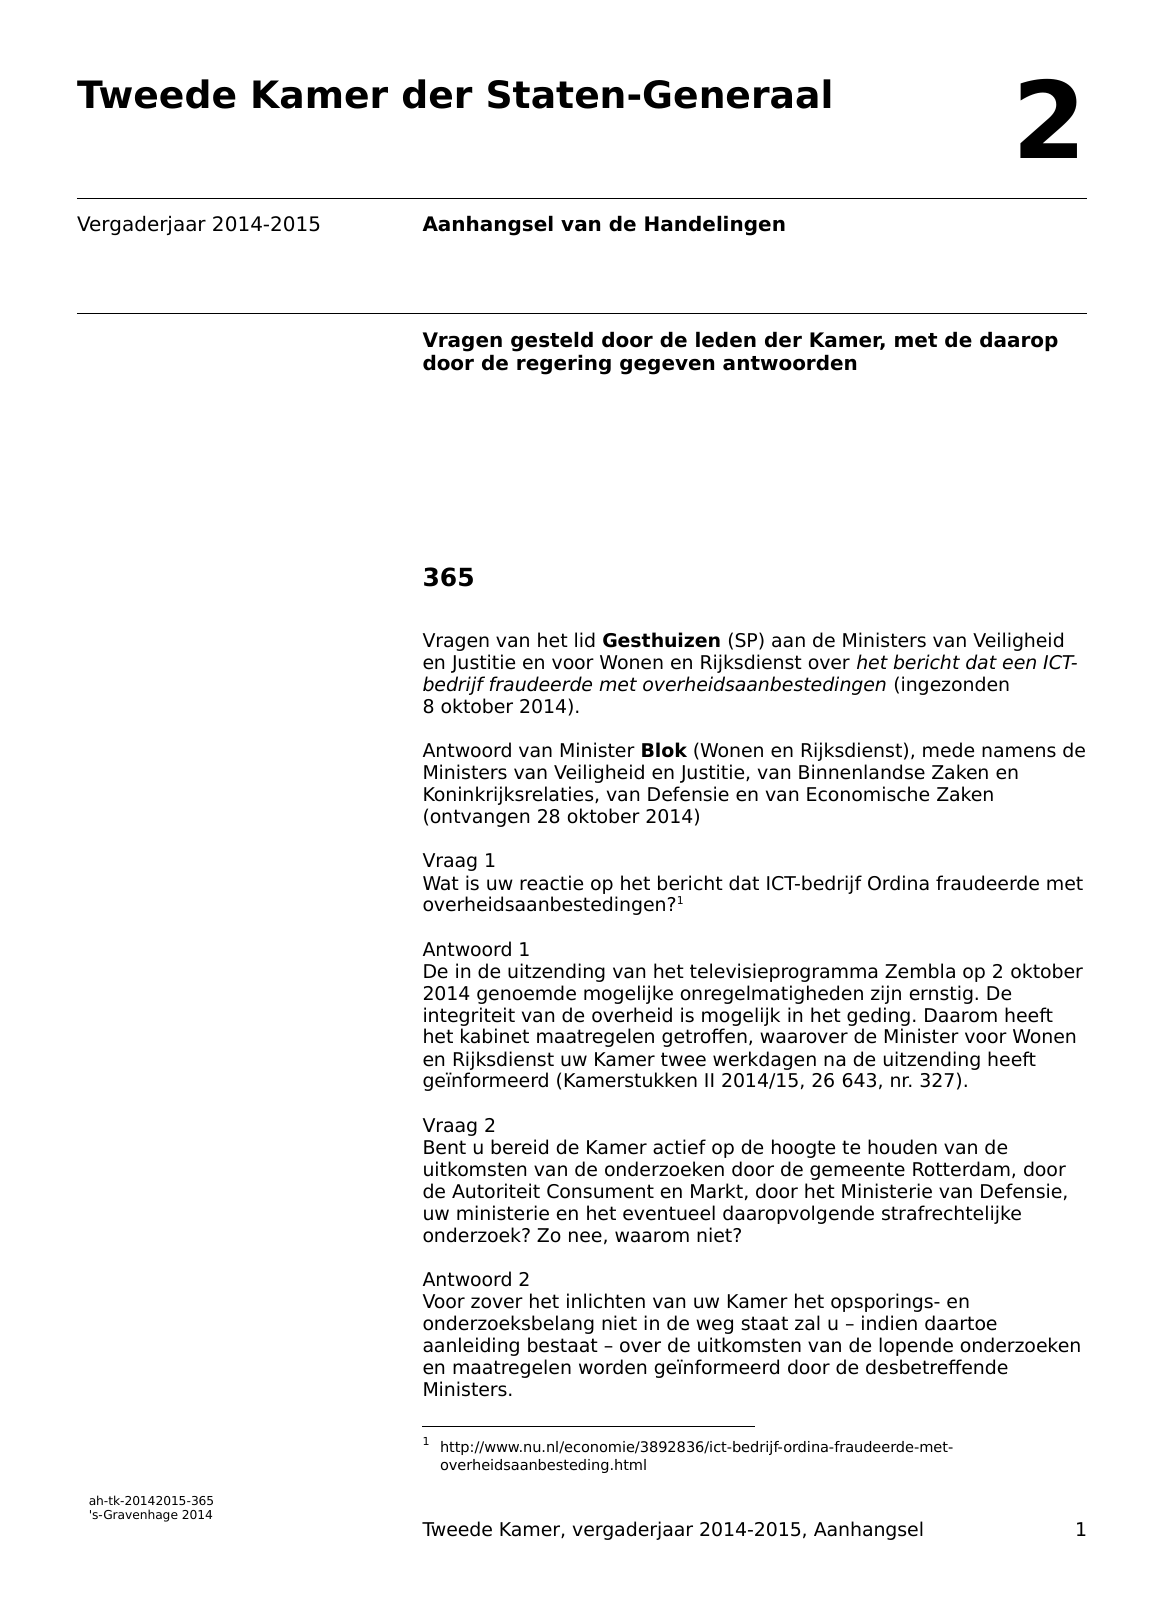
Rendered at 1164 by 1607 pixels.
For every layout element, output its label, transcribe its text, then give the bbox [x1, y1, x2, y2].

text 365 [422, 563, 1087, 592]
text Antwoord 2 [422, 1269, 1087, 1291]
text Voor zover het inlichten van uw Kamer het opsporings- en onderzoeksbelang niet in de weg staat zal u – indien daartoe aanleiding bestaat – over de uitkomsten van de lopende onderzoeken en maatregelen worden geïnformeerd door de desbetreffende Ministers. [422, 1291, 1087, 1401]
table_header 2 [886, 59, 1087, 198]
text Vraag 2 [422, 1114, 1087, 1137]
text Antwoord van Minister Blok (Wonen en Rijksdienst), mede namens de Ministers van Veiligheid en Justitie, van Binnenlandse Zaken en Koninkrijksrelaties, van Defensie en van Economische Zaken (ontvangen 28 oktober 2014) [422, 740, 1087, 828]
text Antwoord 1 [422, 938, 1087, 961]
table_cell Vergaderjaar 2014-2015 [77, 199, 422, 313]
text Wat is uw reactie op het bericht dat ICT-bedrijf Ordina fraudeerde met overheidsaanbestedingen? [422, 872, 1087, 916]
table_cell [77, 314, 422, 375]
text Vragen van het lid Gesthuizen (SP) aan de Ministers van Veiligheid en Justitie en voor Wonen en Rijksdienst over het bericht dat een ICT-bedrijf fraudeerde met overheidsaanbestedingen (ingezonden 8 oktober 2014). [422, 630, 1087, 718]
text Vraag 1 [422, 850, 1087, 872]
text De in de uitzending van het televisieprogramma Zembla op 2 oktober 2014 genoemde mogelijke onregelmatigheden zijn ernstig. De integriteit van de overheid is mogelijk in het geding. Daarom heeft het kabinet maatregelen getroffen, waarover de Minister voor Wonen en Rijksdienst uw Kamer twee werkdagen na de uitzending heeft geïnformeerd (Kamerstukken II 2014/15, 26 643, nr. 327). [422, 961, 1087, 1092]
text 's-Gravenhage 2014 [88, 1508, 323, 1522]
text ah-tk-20142015-365 [88, 1494, 323, 1508]
text http://www.nu.nl/economie/3892836/ict-bedrijf-ordina-fraudeerde-met-overheidsaanbesteding.html [422, 1435, 1087, 1474]
table_header Tweede Kamer der Staten-Generaal [77, 59, 886, 198]
table_cell Vragen gesteld door de leden der Kamer, met de daarop door de regering gegeven antwoorden [422, 314, 1087, 375]
table_cell Aanhangsel van de Handelingen [422, 199, 1087, 313]
text Bent u bereid de Kamer actief op de hoogte te houden van de uitkomsten van de onderzoeken door de gemeente Rotterdam, door de Autoriteit Consument en Markt, door het Ministerie van Defensie, uw ministerie en het eventueel daaropvolgende strafrechtelijke onderzoek? Zo nee, waarom niet? [422, 1137, 1087, 1246]
